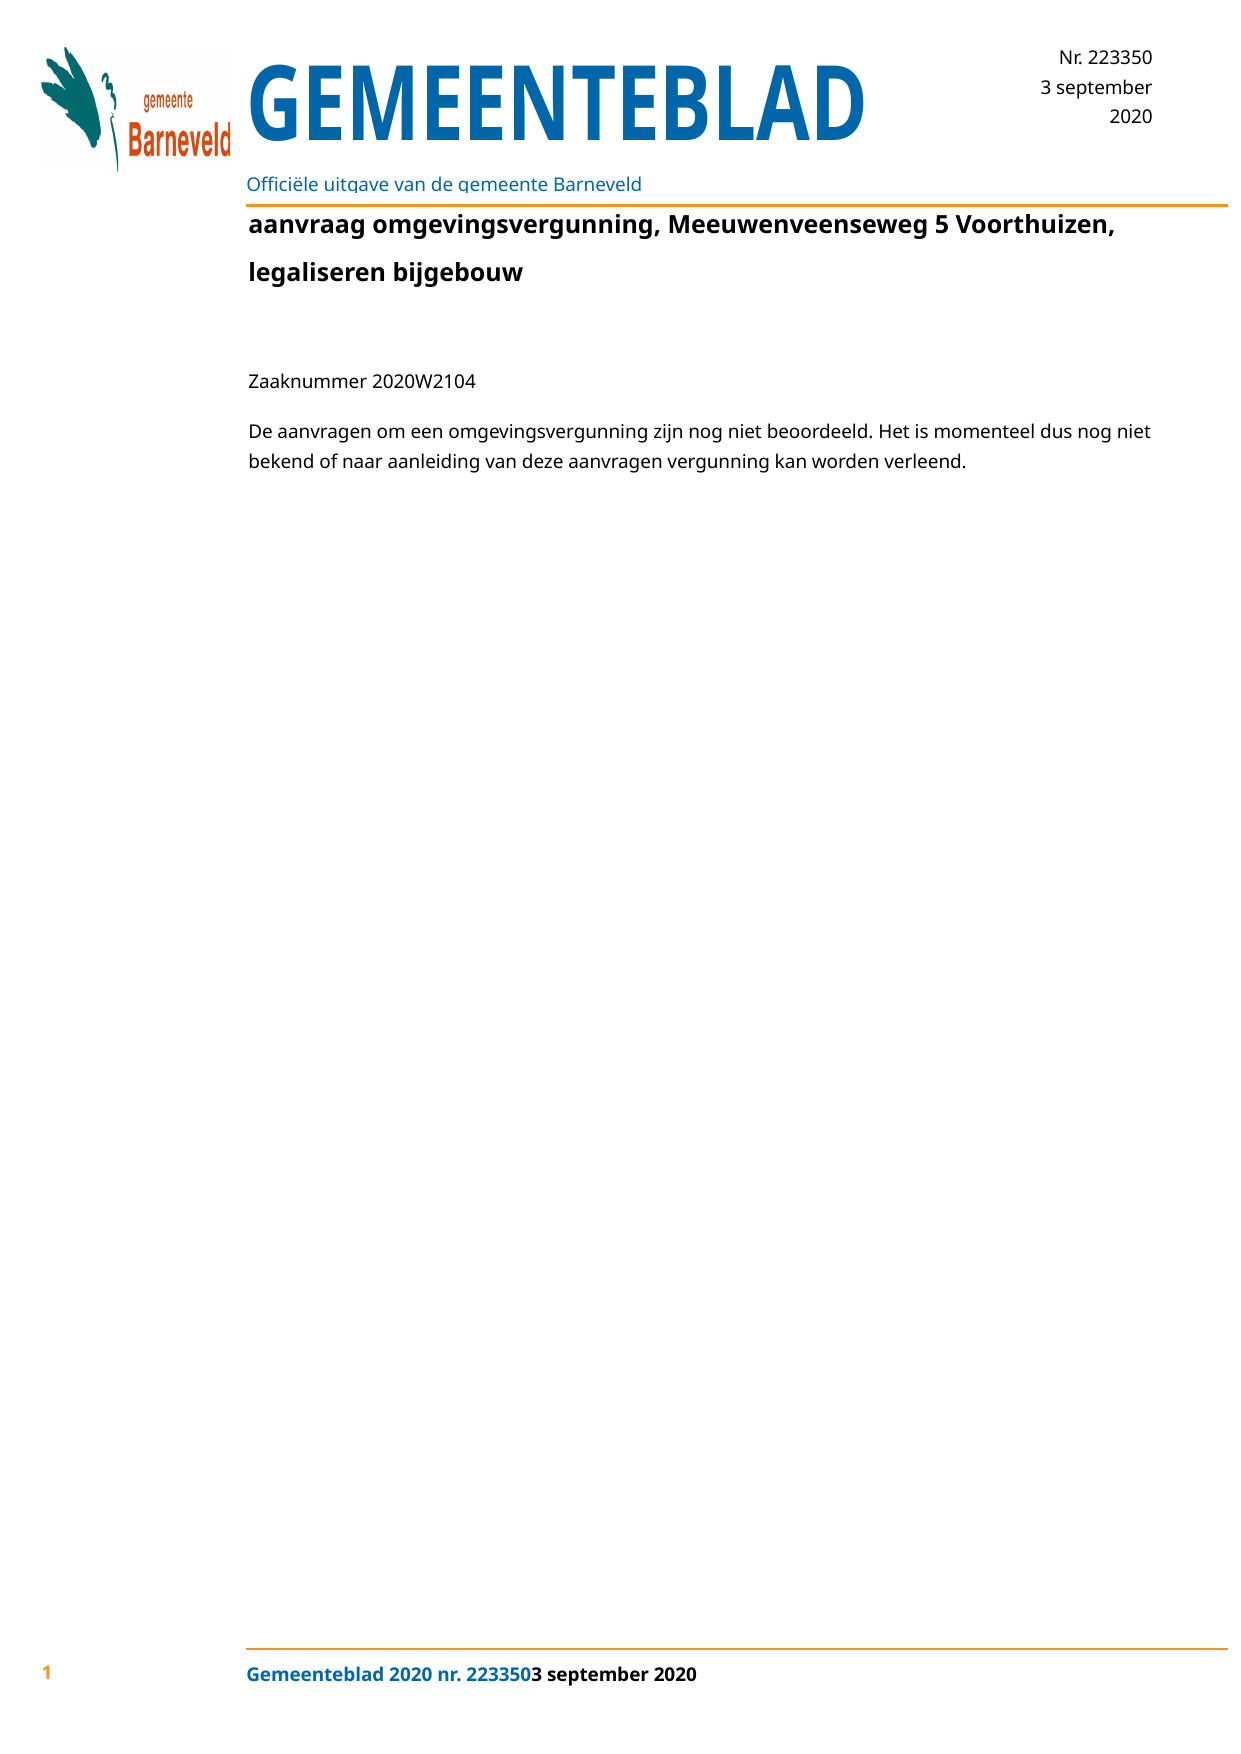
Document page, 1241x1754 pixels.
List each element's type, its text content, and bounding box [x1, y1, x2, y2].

picture [41, 47, 231, 172]
text aanvraag omgevingsvergunning, Meeuwenveenseweg 5 Voorthuizen, legaliseren bijgebouw [248, 207, 1152, 288]
text Zaaknummer 2020W2104 [248, 368, 1152, 394]
text De aanvragen om een omgevingsvergunning zijn nog niet beoordeeld. Het is momenteel dus nog niet bekend of naar aanleiding van deze aanvragen vergunning kan worden verleend. [248, 419, 1152, 474]
